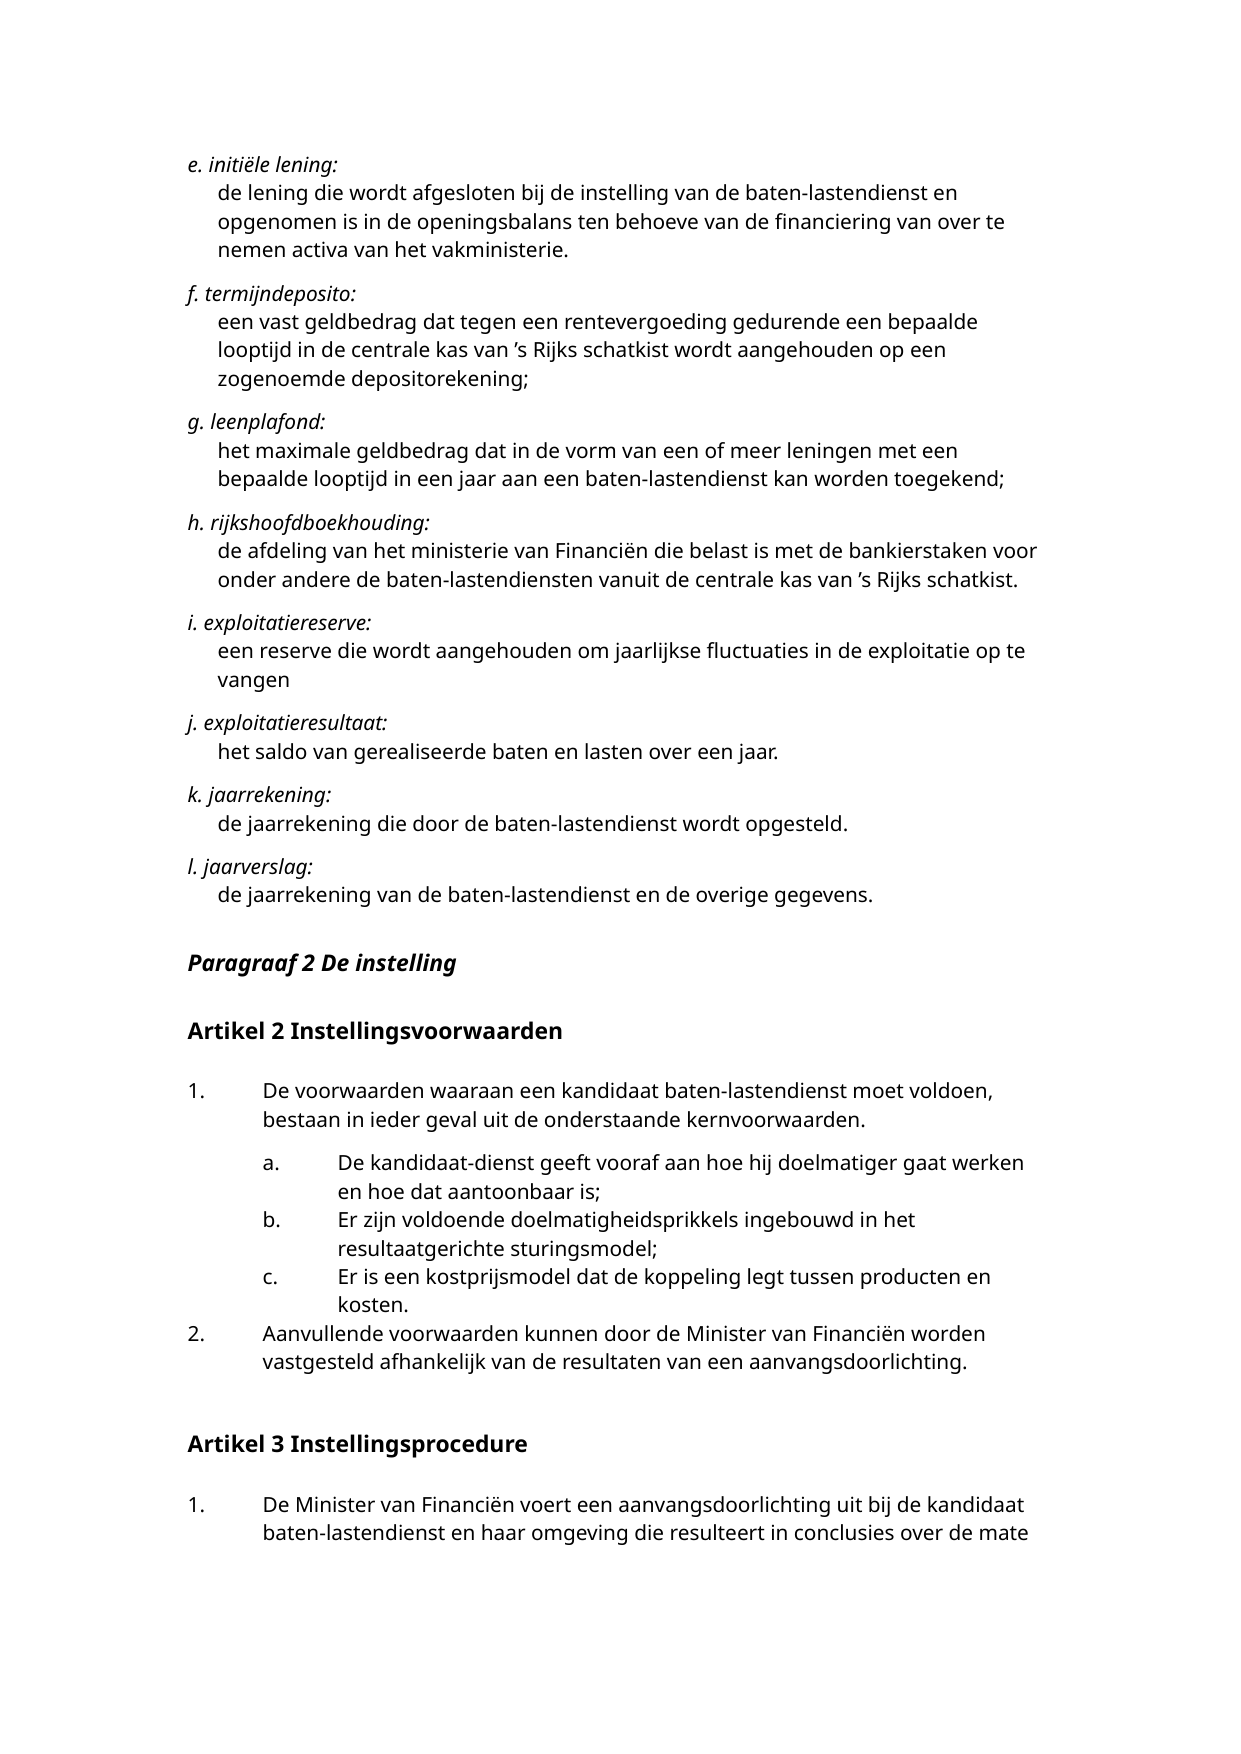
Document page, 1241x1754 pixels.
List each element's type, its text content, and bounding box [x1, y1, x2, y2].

text g. leenplafond: [187, 407, 1053, 436]
text het maximale geldbedrag dat in de vorm van een of meer leningen met een bepaalde looptijd in een jaar aan een baten-lastendienst kan worden toegekend; [217, 436, 1053, 493]
list Er zijn voldoende doelmatigheidsprikkels ingebouwd in het resultaatgerichte sturingsmodel; [262, 1205, 1053, 1262]
text een reserve die wordt aangehouden om jaarlijkse fluctuaties in de exploitatie op te vangen [217, 637, 1053, 693]
list De Minister van Financiën voert een aanvangsdoorlichting uit bij de kandidaat baten-lastendienst en haar omgeving die resulteert in conclusies over de mate [187, 1490, 1053, 1547]
subtitle Paragraaf 2 De instelling [187, 947, 1053, 978]
text de afdeling van het ministerie van Financiën die belast is met de bankierstaken voor onder andere de baten-lastendiensten vanuit de centrale kas van ’s Rijks schatkist. [217, 536, 1053, 593]
text h. rijkshoofdboekhouding: [187, 508, 1053, 536]
list Er is een kostprijsmodel dat de koppeling legt tussen producten en kosten. [262, 1262, 1053, 1319]
text de lening die wordt afgesloten bij de instelling van de baten-lastendienst en opgenomen is in de openingsbalans ten behoeve van de financiering van over te nemen activa van het vakministerie. [217, 178, 1053, 264]
text een vast geldbedrag dat tegen een rentevergoeding gedurende een bepaalde looptijd in de centrale kas van ’s Rijks schatkist wordt aangehouden op een zogenoemde depositorekening; [217, 307, 1053, 392]
text j. exploitatieresultaat: [187, 708, 1053, 737]
subtitle Artikel 3 Instellingsprocedure [187, 1428, 1053, 1460]
text l. jaarverslag: [187, 852, 1053, 881]
subtitle Artikel 2 Instellingsvoorwaarden [187, 1015, 1053, 1047]
text e. initiële lening: [187, 150, 1053, 178]
text k. jaarrekening: [187, 780, 1053, 809]
text de jaarrekening van de baten-lastendienst en de overige gegevens. [217, 881, 1053, 909]
list De kandidaat-dienst geeft vooraf aan hoe hij doelmatiger gaat werken en hoe dat aantoonbaar is; [262, 1148, 1053, 1205]
list De voorwaarden waaraan een kandidaat baten-lastendienst moet voldoen, bestaan in ieder geval uit de onderstaande kernvoorwaarden. [187, 1077, 1053, 1133]
text f. termijndeposito: [187, 279, 1053, 307]
text het saldo van gerealiseerde baten en lasten over een jaar. [217, 737, 1053, 765]
text i. exploitatiereserve: [187, 608, 1053, 637]
text de jaarrekening die door de baten-lastendienst wordt opgesteld. [217, 809, 1053, 837]
list Aanvullende voorwaarden kunnen door de Minister van Financiën worden vastgesteld afhankelijk van de resultaten van een aanvangsdoorlichting. [187, 1319, 1053, 1376]
